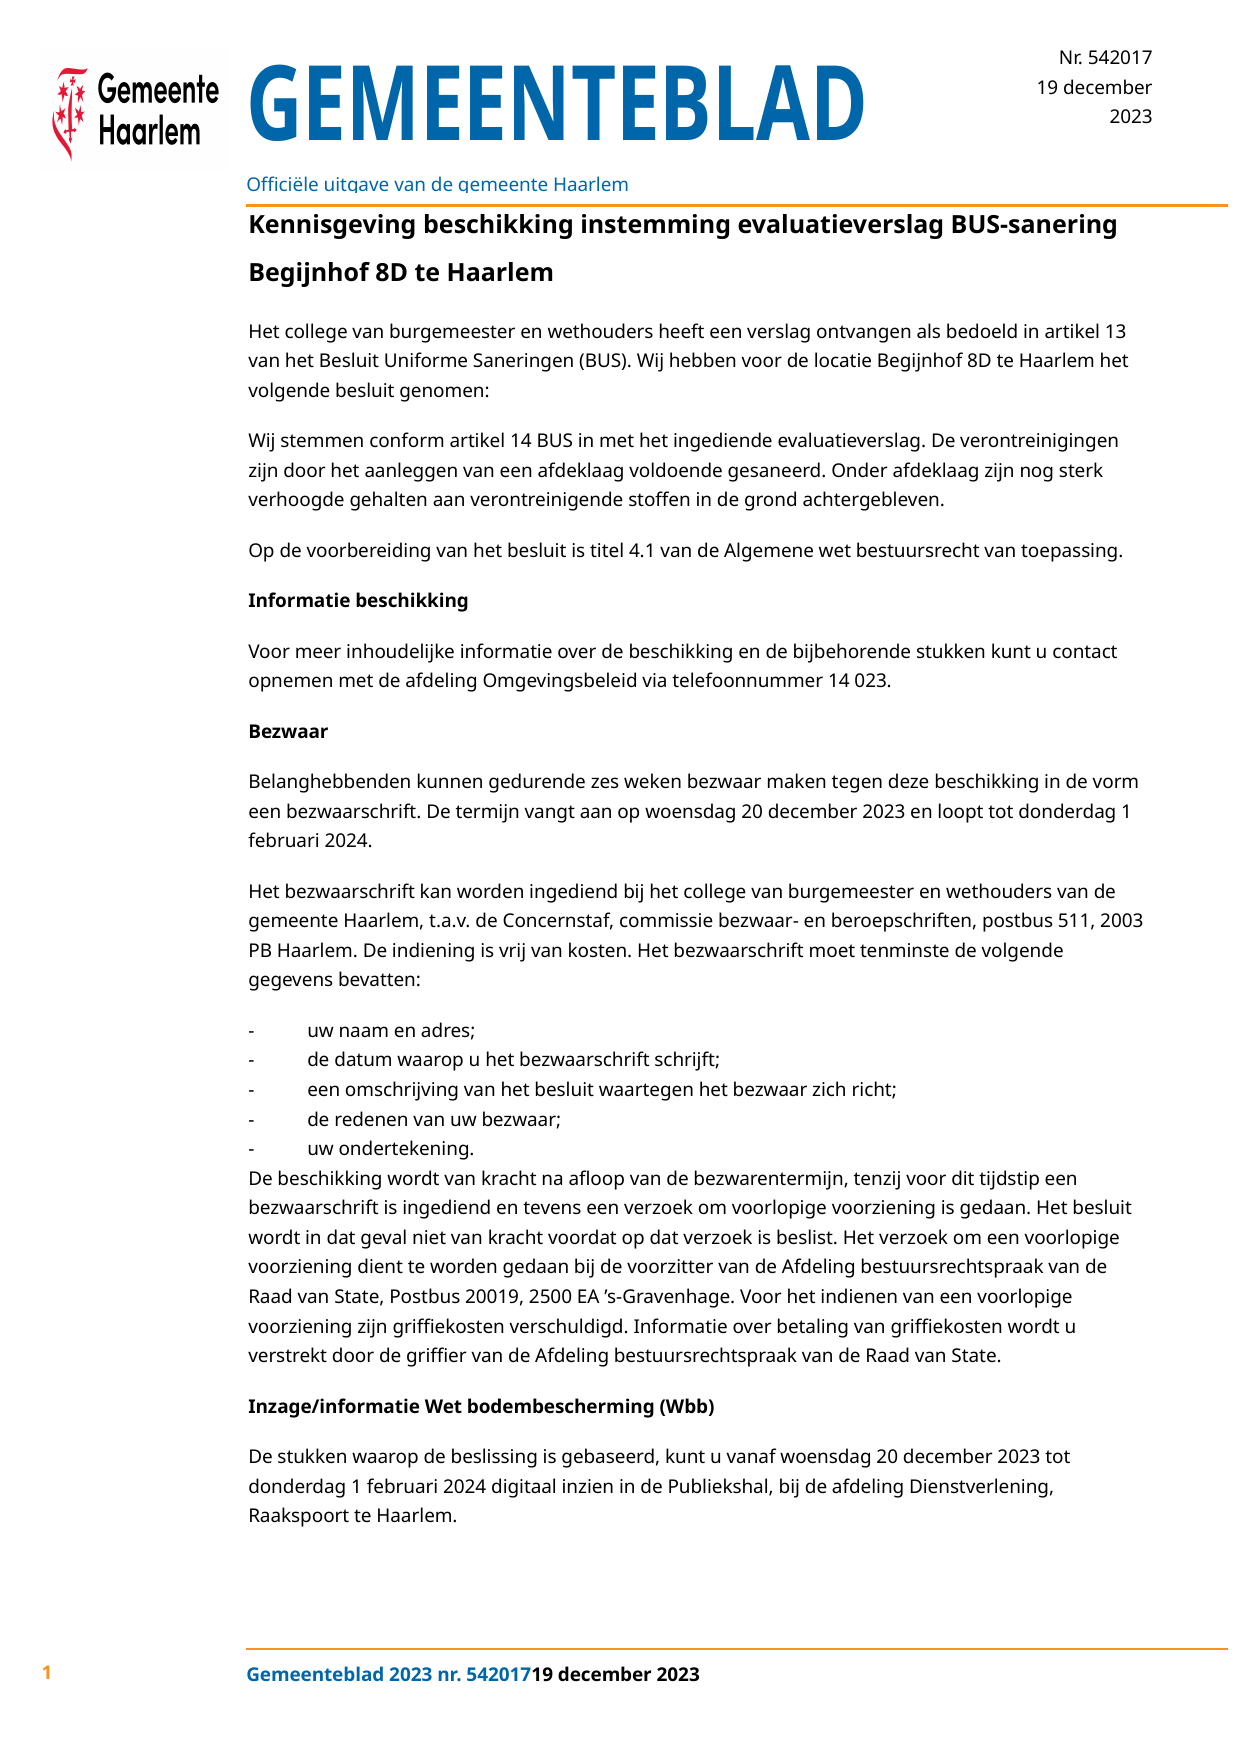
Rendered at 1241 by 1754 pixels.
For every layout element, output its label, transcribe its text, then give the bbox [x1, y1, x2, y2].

picture [41, 47, 231, 172]
text Kennisgeving beschikking instemming evaluatieverslag BUS-sanering Begijnhof 8D te Haarlem [248, 207, 1152, 288]
text Het college van burgemeester en wethouders heeft een verslag ontvangen als bedoeld in artikel 13 van het Besluit Uniforme Saneringen (BUS). Wij hebben voor de locatie Begijnhof 8D te Haarlem het volgende besluit genomen: [248, 318, 1152, 403]
list een omschrijving van het besluit waartegen het bezwaar zich richt; [248, 1076, 1152, 1102]
text Inzage/informatie Wet bodembescherming (Wbb) [248, 1393, 1152, 1419]
list de datum waarop u het bezwaarschrift schrijft; [248, 1047, 1152, 1072]
text Informatie beschikking [248, 587, 1152, 613]
text Op de voorbereiding van het besluit is titel 4.1 van de Algemene wet bestuursrecht van toepassing. [248, 537, 1152, 563]
text Bezwaar [248, 718, 1152, 744]
text Belanghebbenden kunnen gedurende zes weken bezwaar maken tegen deze beschikking in de vorm een bezwaarschrift. De termijn vangt aan op woensdag 20 december 2023 en loopt tot donderdag 1 februari 2024. [248, 768, 1152, 853]
text Voor meer inhoudelijke informatie over de beschikking en de bijbehorende stukken kunt u contact opnemen met de afdeling Omgevingsbeleid via telefoonnummer 14 023. [248, 638, 1152, 693]
text De stukken waarop de beslissing is gebaseerd, kunt u vanaf woensdag 20 december 2023 tot donderdag 1 februari 2024 digitaal inzien in de Publiekshal, bij de afdeling Dienstverlening, Raakspoort te Haarlem. [248, 1443, 1152, 1528]
text De beschikking wordt van kracht na afloop van de bezwarentermijn, tenzij voor dit tijdstip een bezwaarschrift is ingediend en tevens een verzoek om voorlopige voorziening is gedaan. Het besluit wordt in dat geval niet van kracht voordat op dat verzoek is beslist. Het verzoek om een voorlopige voorziening dient te worden gedaan bij de voorzitter van de Afdeling bestuursrechtspraak van de Raad van State, Postbus 20019, 2500 EA ’s-Gravenhage. Voor het indienen van een voorlopige voorziening zijn griffiekosten verschuldigd. Informatie over betaling van griffiekosten wordt u verstrekt door de griffier van de Afdeling bestuursrechtspraak van de Raad van State. [248, 1165, 1152, 1368]
text Wij stemmen conform artikel 14 BUS in met het ingediende evaluatieverslag. De verontreinigingen zijn door het aanleggen van een afdeklaag voldoende gesaneerd. Onder afdeklaag zijn nog sterk verhoogde gehalten aan verontreinigende stoffen in de grond achtergebleven. [248, 427, 1152, 512]
text Het bezwaarschrift kan worden ingediend bij het college van burgemeester en wethouders van de gemeente Haarlem, t.a.v. de Concernstaf, commissie bezwaar- en beroepschriften, postbus 511, 2003 PB Haarlem. De indiening is vrij van kosten. Het bezwaarschrift moet tenminste de volgende gegevens bevatten: [248, 878, 1152, 992]
list de redenen van uw bezwaar; [248, 1106, 1152, 1132]
list uw naam en adres; [248, 1017, 1152, 1043]
list uw ondertekening. [248, 1135, 1152, 1161]
